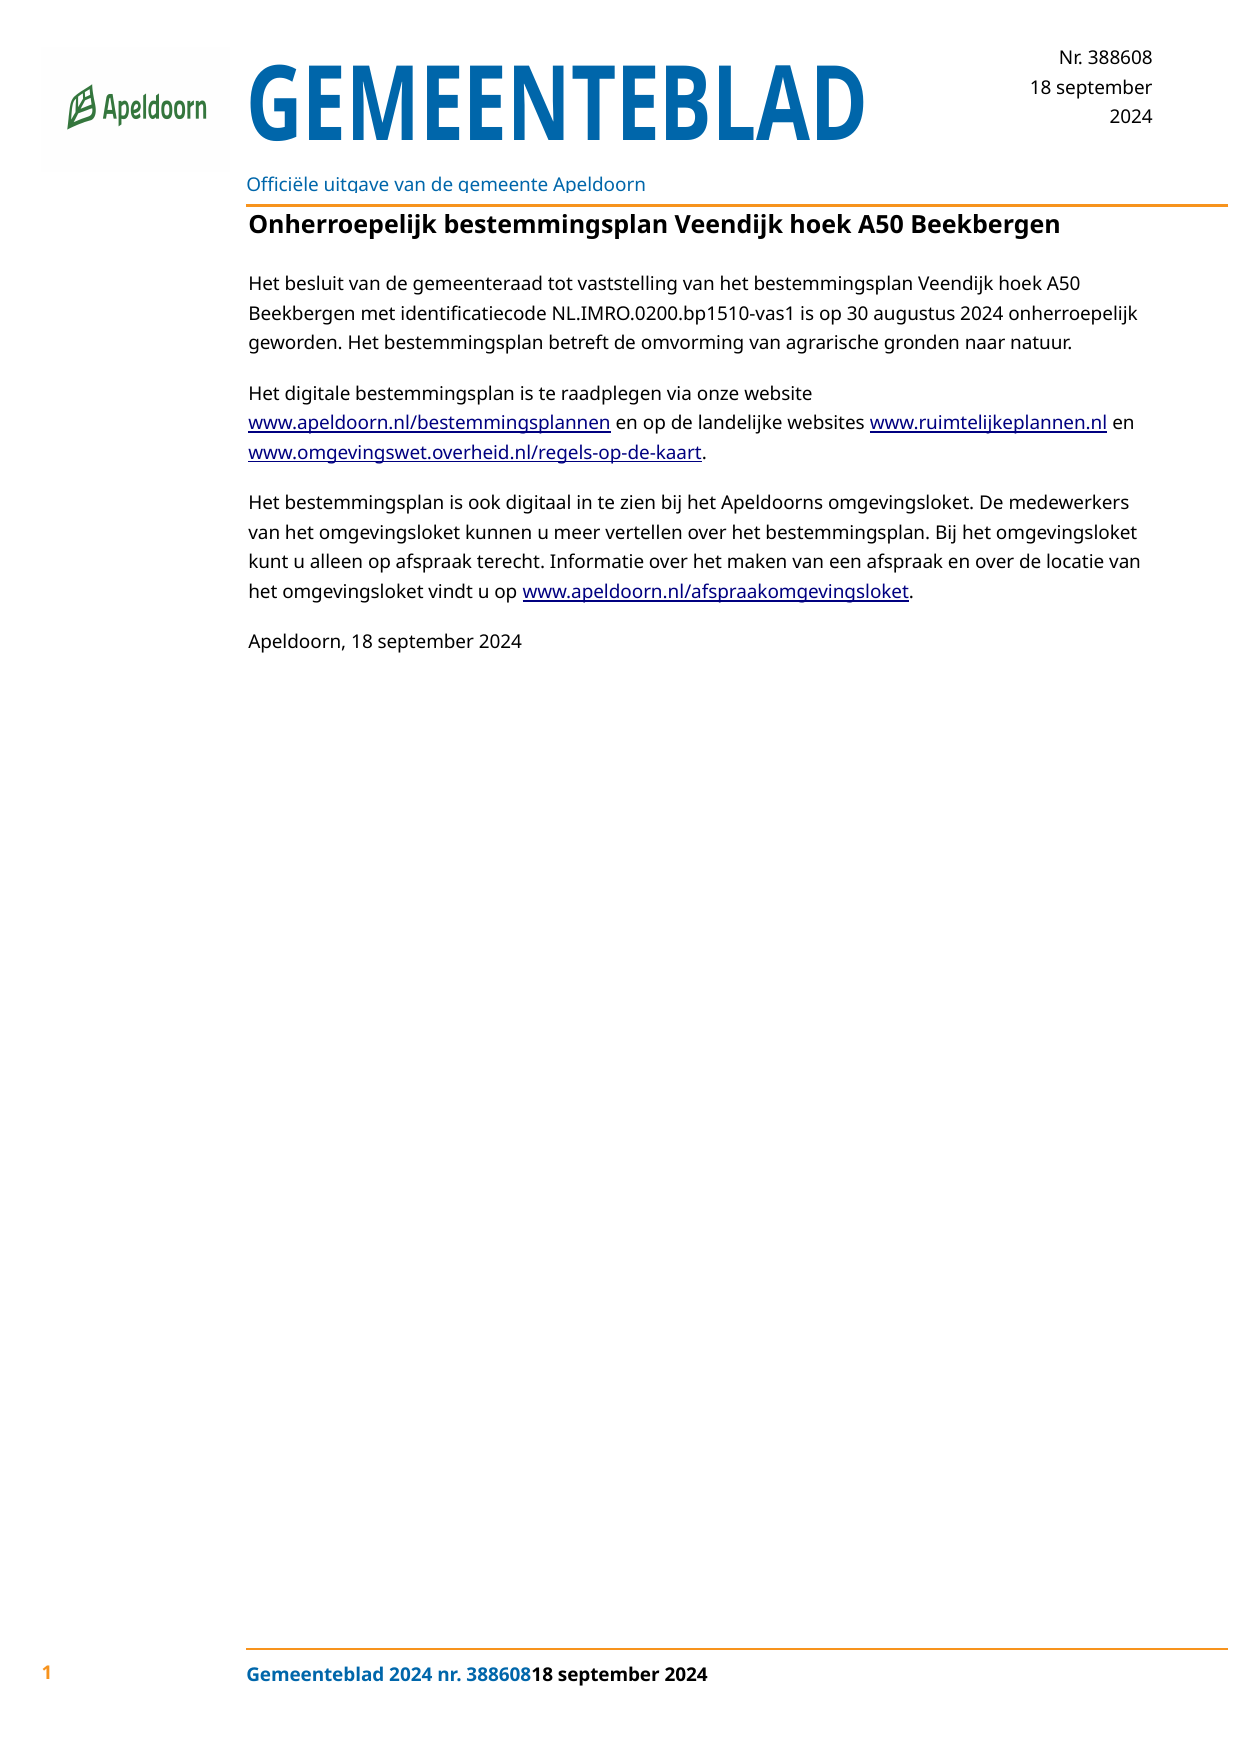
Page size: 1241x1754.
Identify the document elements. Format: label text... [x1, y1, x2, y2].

text Onherroepelijk bestemmingsplan Veendijk hoek A50 Beekbergen [248, 207, 1152, 241]
text Het digitale bestemmingsplan is te raadplegen via onze website www.apeldoorn.nl/bestemmingsplannen en op de landelijke websites www.ruimtelijkeplannen.nl en www.omgevingswet.overheid.nl/regels-op-de-kaart. [248, 380, 1152, 465]
text Het bestemmingsplan is ook digitaal in te zien bij het Apeldoorns omgevingsloket. De medewerkers van het omgevingsloket kunnen u meer vertellen over het bestemmingsplan. Bij het omgevingsloket kunt u alleen op afspraak terecht. Informatie over het maken van een afspraak en over de locatie van het omgevingsloket vindt u op www.apeldoorn.nl/afspraakomgevingsloket. [248, 489, 1152, 604]
picture [41, 47, 231, 172]
text Apeldoorn, 18 september 2024 [248, 629, 1152, 654]
text Het besluit van de gemeenteraad tot vaststelling van het bestemmingsplan Veendijk hoek A50 Beekbergen met identificatiecode NL.IMRO.0200.bp1510-vas1 is op 30 augustus 2024 onherroepelijk geworden. Het bestemmingsplan betreft de omvorming van agrarische gronden naar natuur. [248, 270, 1152, 355]
